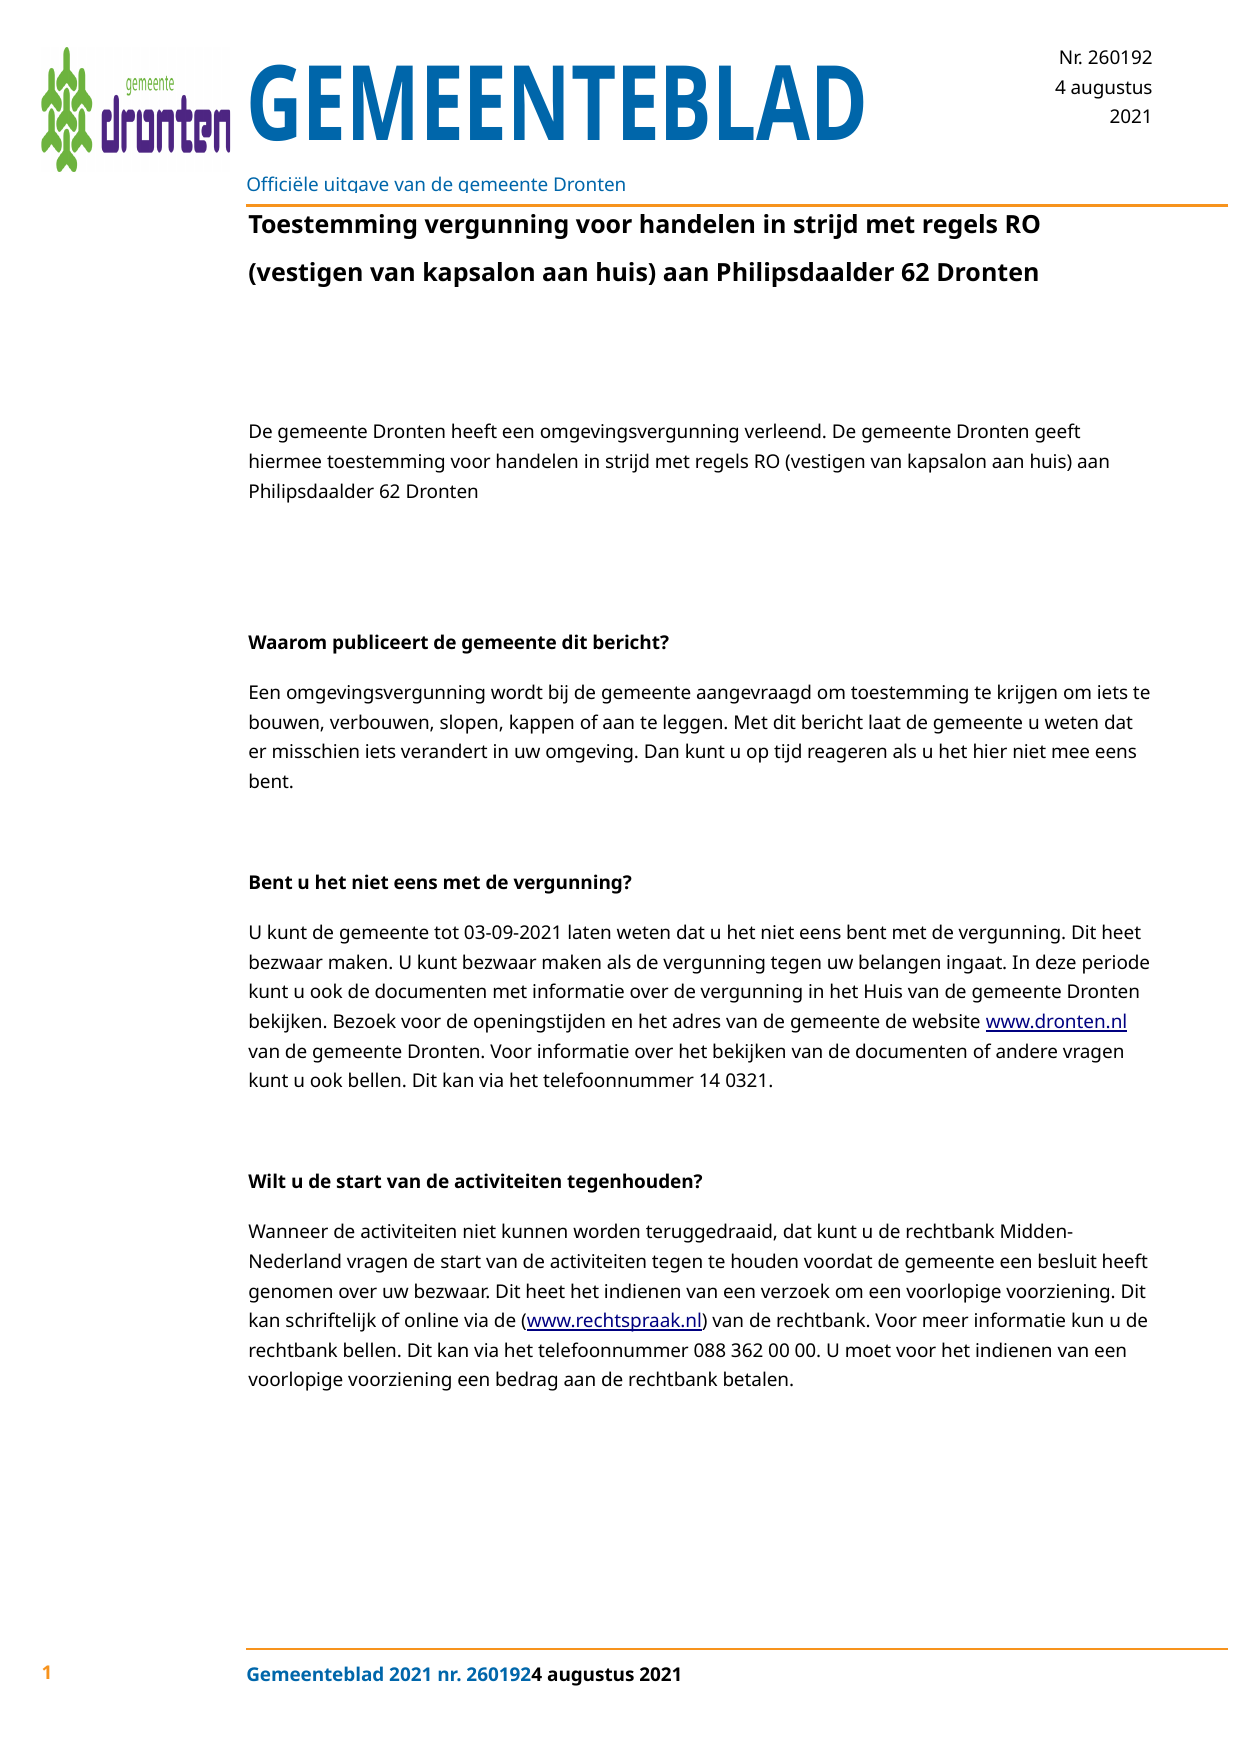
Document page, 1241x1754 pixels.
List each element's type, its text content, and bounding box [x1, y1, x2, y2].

text Bent u het niet eens met de vergunning? [248, 869, 1152, 895]
text Een omgevingsvergunning wordt bij de gemeente aangevraagd om toestemming te krijgen om iets te bouwen, verbouwen, slopen, kappen of aan te leggen. Met dit bericht laat de gemeente u weten dat er misschien iets verandert in uw omgeving. Dan kunt u op tijd reageren als u het hier niet mee eens bent. [248, 679, 1152, 794]
text Wilt u de start van de activiteiten tegenhouden? [248, 1168, 1152, 1194]
text De gemeente Dronten heeft een omgevingsvergunning verleend. De gemeente Dronten geeft hiermee toestemming voor handelen in strijd met regels RO (vestigen van kapsalon aan huis) aan Philipsdaalder 62 Dronten [248, 419, 1152, 504]
text Waarom publiceert de gemeente dit bericht? [248, 629, 1152, 655]
text Wanneer de activiteiten niet kunnen worden teruggedraaid, dat kunt u de rechtbank Midden-Nederland vragen de start van de activiteiten tegen te houden voordat de gemeente een besluit heeft genomen over uw bezwaar. Dit heet het indienen van een verzoek om een voorlopige voorziening. Dit kan schriftelijk of online via de (www.rechtspraak.nl) van de rechtbank. Voor meer informatie kun u de rechtbank bellen. Dit kan via het telefoonnummer 088 362 00 00. U moet voor het indienen van een voorlopige voorziening een bedrag aan de rechtbank betalen. [248, 1219, 1152, 1392]
text U kunt de gemeente tot 03-09-2021 laten weten dat u het niet eens bent met de vergunning. Dit heet bezwaar maken. U kunt bezwaar maken als de vergunning tegen uw belangen ingaat. In deze periode kunt u ook de documenten met informatie over de vergunning in het Huis van de gemeente Dronten bekijken. Bezoek voor de openingstijden en het adres van de gemeente de website www.dronten.nl van de gemeente Dronten. Voor informatie over het bekijken van de documenten of andere vragen kunt u ook bellen. Dit kan via het telefoonnummer 14 0321. [248, 919, 1152, 1093]
picture [41, 47, 231, 172]
text Toestemming vergunning voor handelen in strijd met regels RO (vestigen van kapsalon aan huis) aan Philipsdaalder 62 Dronten [248, 207, 1152, 288]
